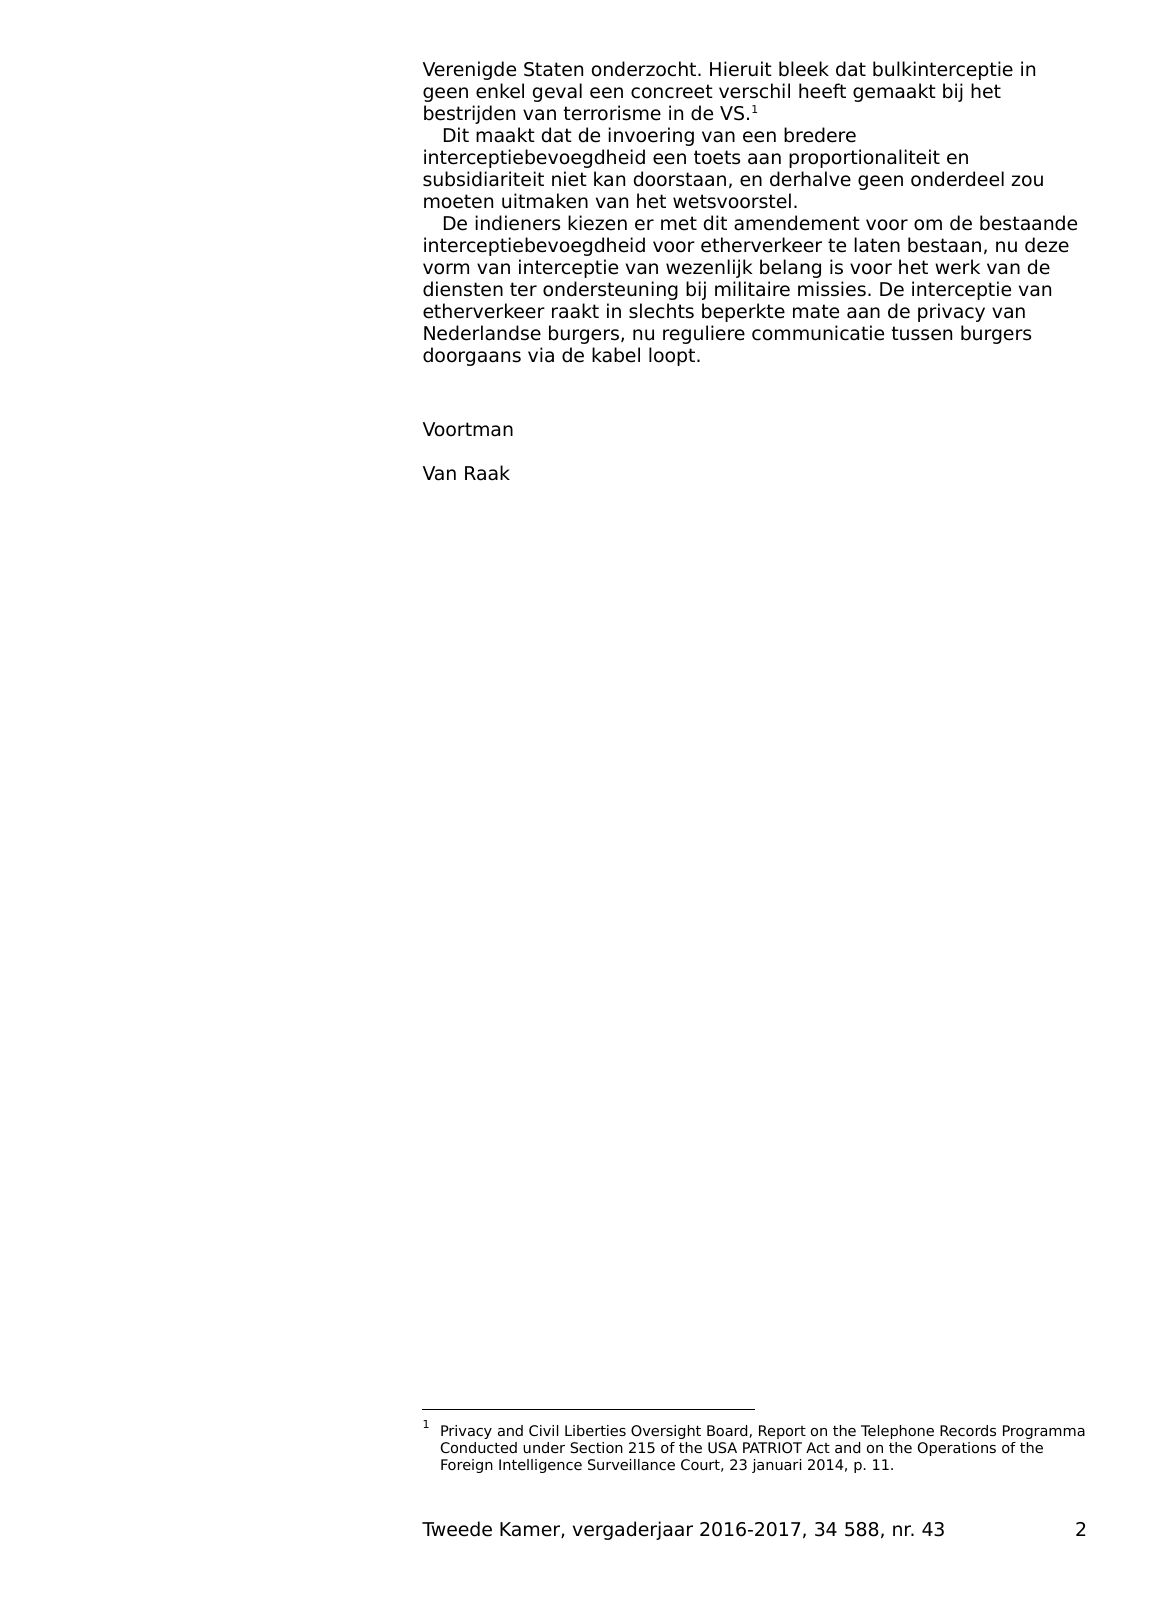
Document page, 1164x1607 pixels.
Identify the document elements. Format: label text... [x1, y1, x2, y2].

text Voortman Van Raak [422, 397, 1087, 485]
text Privacy and Civil Liberties Oversight Board, Report on the Telephone Records Programma Conducted under Section 215 of the USA PATRIOT Act and on the Operations of the Foreign Intelligence Surveillance Court, 23 januari 2014, p. 11. [422, 1418, 1087, 1474]
text De indieners kiezen er met dit amendement voor om de bestaande interceptiebevoegdheid voor etherverkeer te laten bestaan, nu deze vorm van interceptie van wezenlijk belang is voor het werk van de diensten ter ondersteuning bij militaire missies. De interceptie van etherverkeer raakt in slechts beperkte mate aan de privacy van Nederlandse burgers, nu reguliere communicatie tussen burgers doorgaans via de kabel loopt. [422, 213, 1087, 367]
text Dit maakt dat de invoering van een bredere interceptiebevoegdheid een toets aan proportionaliteit en subsidiariteit niet kan doorstaan, en derhalve geen onderdeel zou moeten uitmaken van het wetsvoorstel. [422, 125, 1087, 213]
text Verenigde Staten onderzocht. Hieruit bleek dat bulkinterceptie in geen enkel geval een concreet verschil heeft gemaakt bij het bestrijden van terrorisme in de VS. [422, 59, 1087, 125]
